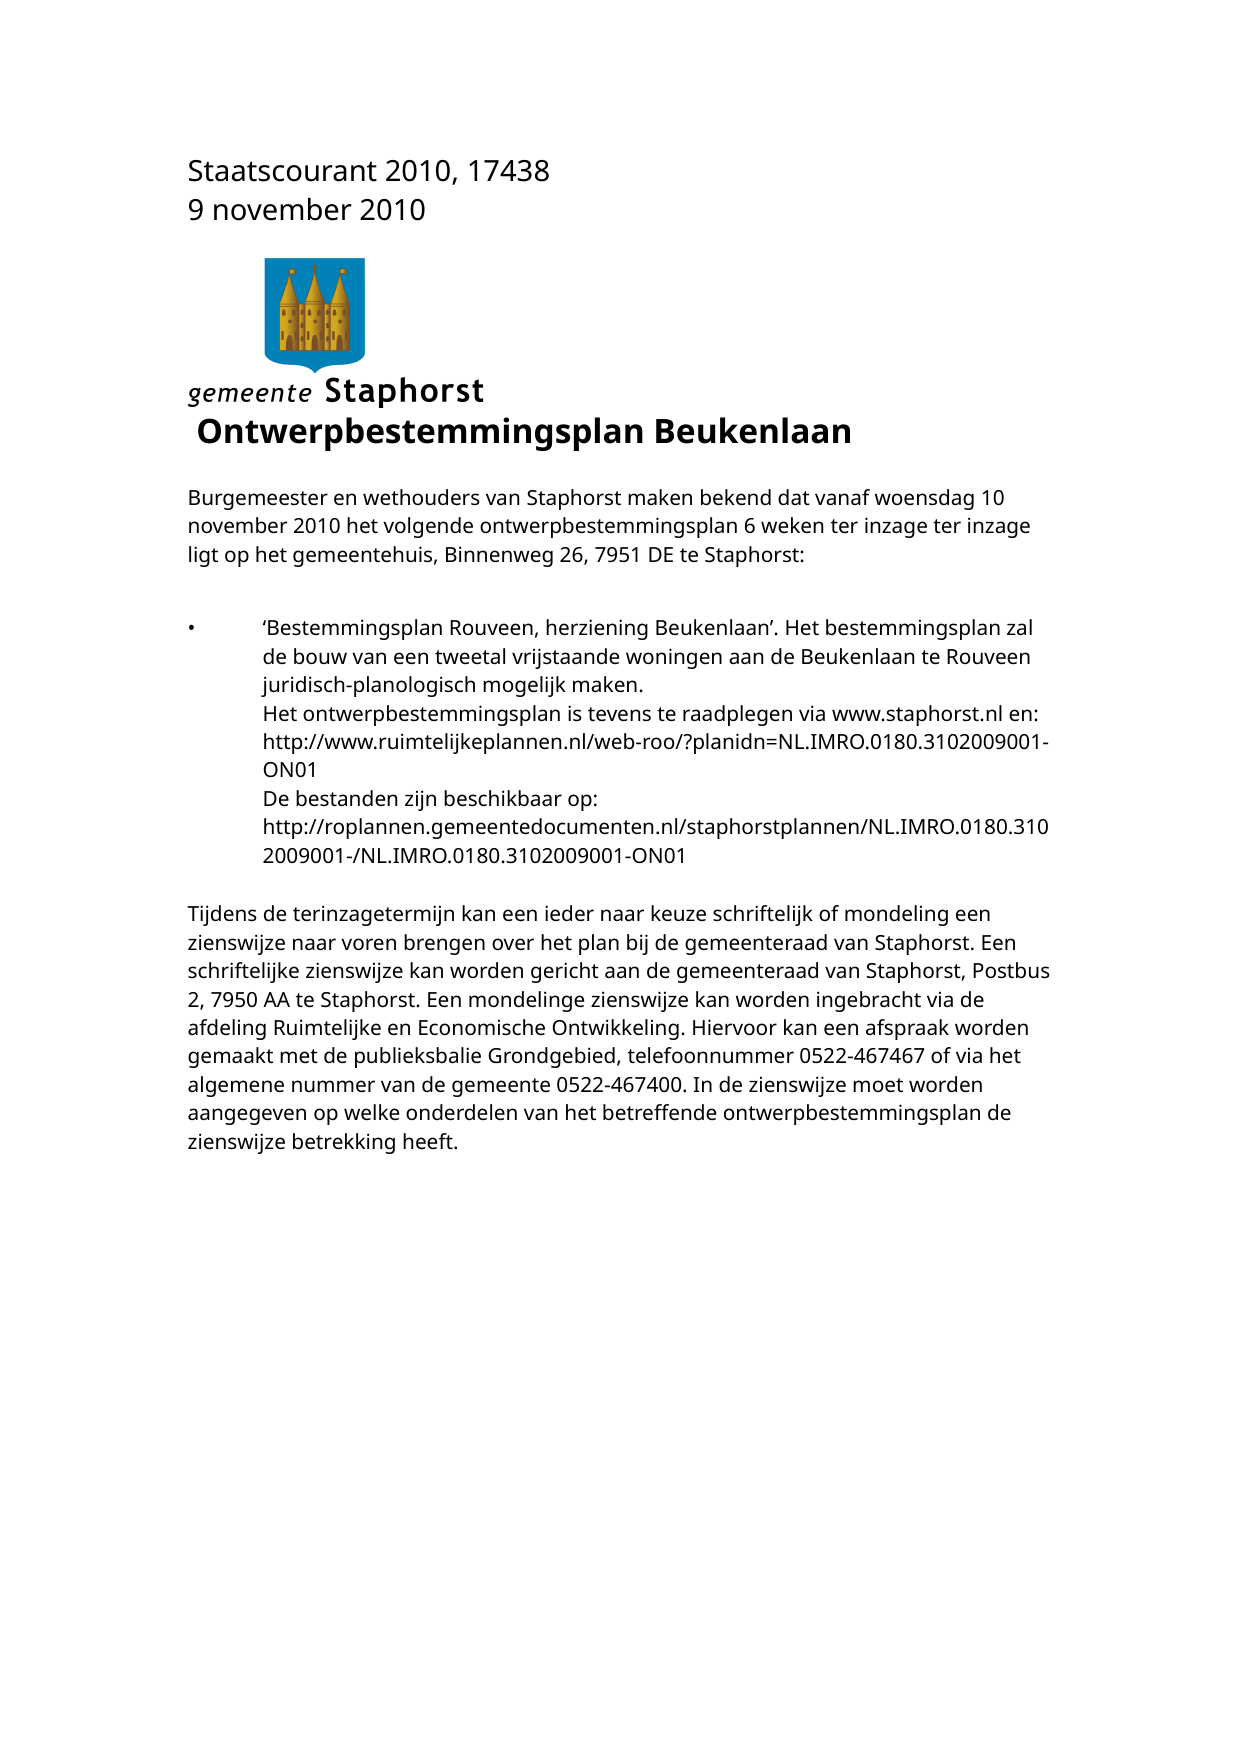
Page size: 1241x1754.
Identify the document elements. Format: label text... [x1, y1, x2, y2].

text Burgemeester en wethouders van Staphorst maken bekend dat vanaf woensdag 10 november 2010 het volgende ontwerpbestemmingsplan 6 weken ter inzage ter inzage ligt op het gemeentehuis, Binnenweg 26, 7951 DE te Staphorst: [187, 483, 1053, 568]
text 9 november 2010 [187, 190, 1053, 229]
subtitle Ontwerpbestemmingsplan Beukenlaan [187, 271, 1053, 453]
text Staatscourant 2010, 17438 [187, 150, 1053, 190]
picture [280, 265, 349, 350]
list De bestanden zijn beschikbaar op: http://roplannen.gemeentedocumenten.nl/staphorstplannen/NL.IMRO.0180.3102009001-/NL.IMRO.0180.3102009001-ON01 [187, 784, 1053, 869]
list ‘Bestemmingsplan Rouveen, herziening Beukenlaan’. Het bestemmingsplan zal de bouw van een tweetal vrijstaande woningen aan de Beukenlaan te Rouveen juridisch-planologisch mogelijk maken. [187, 613, 1053, 699]
list http://www.ruimtelijkeplannen.nl/web-roo/?planidn=NL.IMRO.0180.3102009001-ON01 [187, 727, 1053, 784]
text Tijdens de terinzagetermijn kan een ieder naar keuze schriftelijk of mondeling een zienswijze naar voren brengen over het plan bij de gemeenteraad van Staphorst. Een schriftelijke zienswijze kan worden gericht aan de gemeenteraad van Staphorst, Postbus 2, 7950 AA te Staphorst. Een mondelinge zienswijze kan worden ingebracht via de afdeling Ruimtelijke en Economische Ontwikkeling. Hiervoor kan een afspraak worden gemaakt met de publieksbalie Grondgebied, telefoonnummer 0522-467467 of via het algemene nummer van de gemeente 0522-467400. In de zienswijze moet worden aangegeven op welke onderdelen van het betreffende ontwerpbestemmingsplan de zienswijze betrekking heeft. [187, 899, 1053, 1155]
list Het ontwerpbestemmingsplan is tevens te raadplegen via www.staphorst.nl en: [187, 699, 1053, 727]
picture [187, 258, 484, 408]
